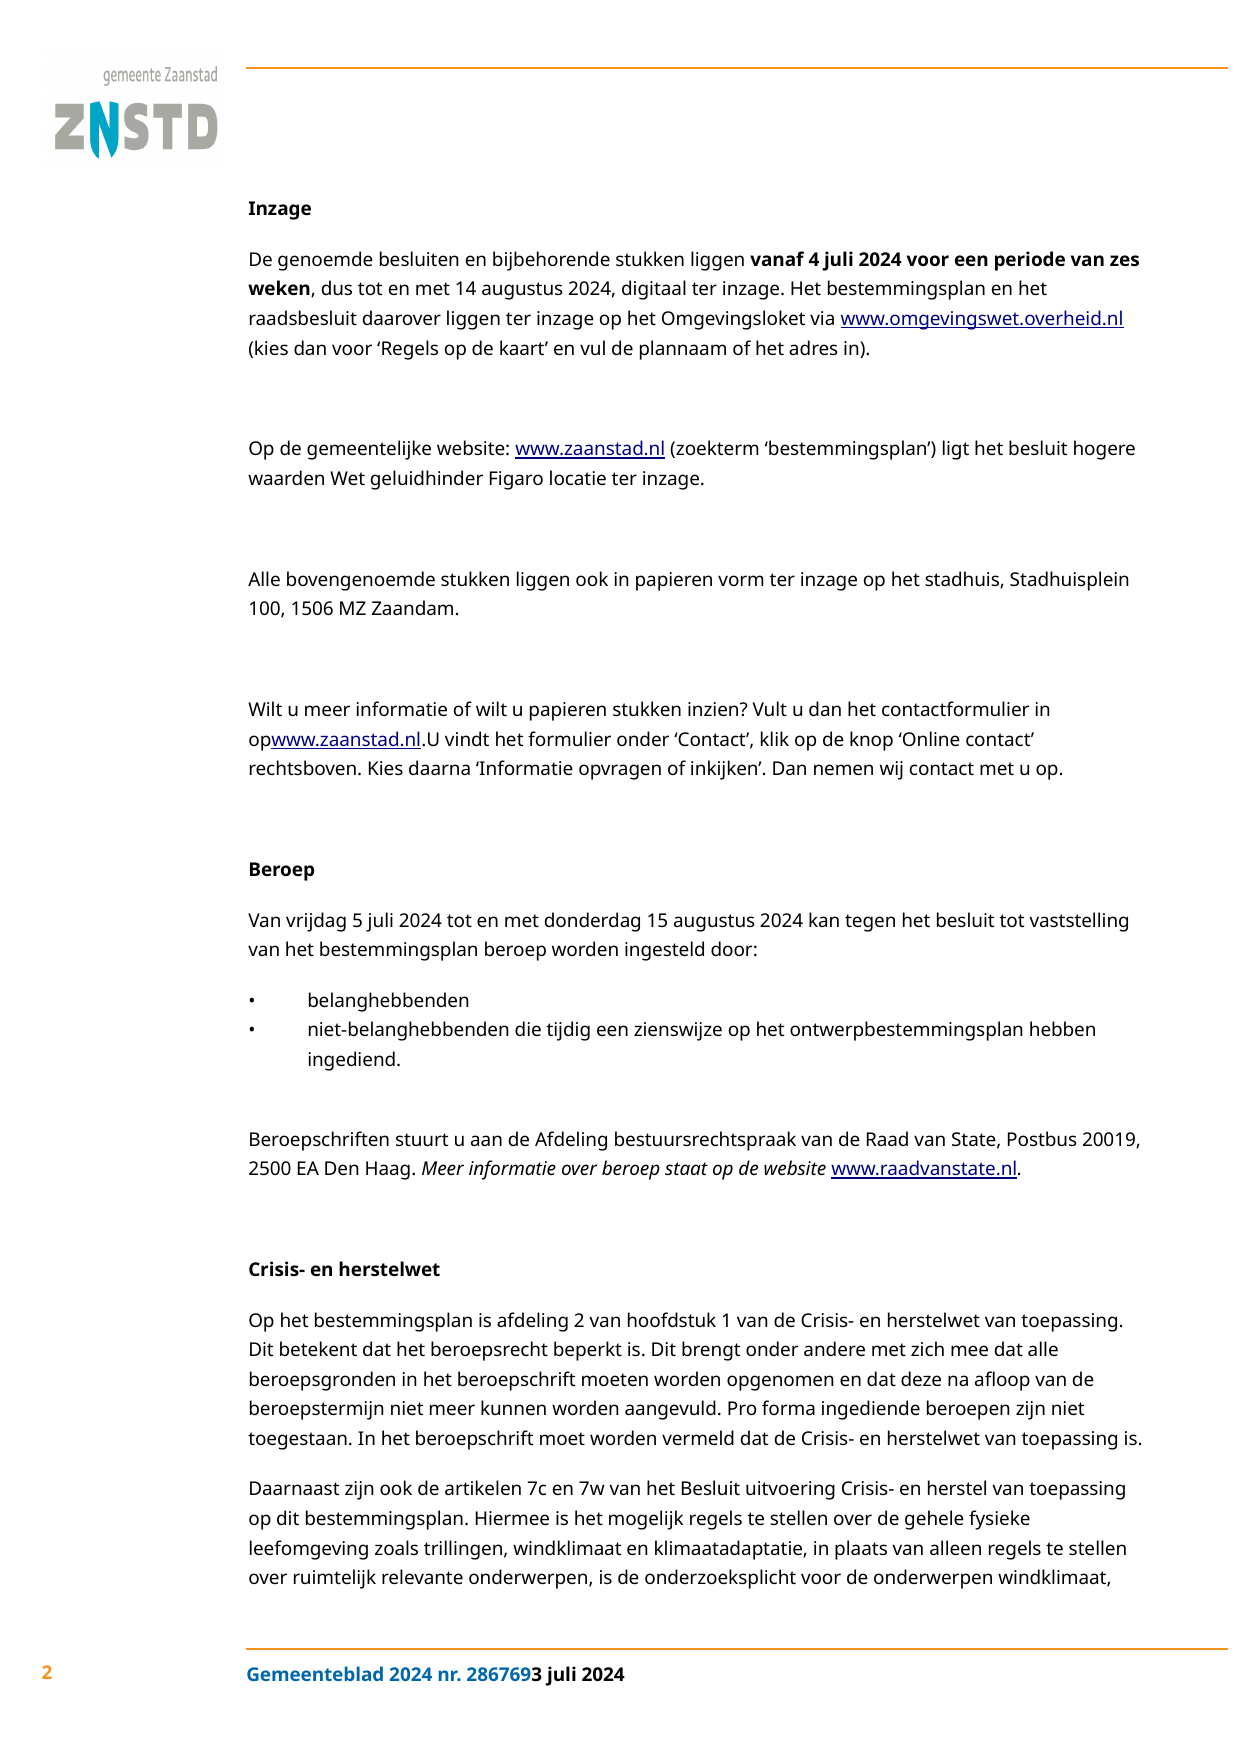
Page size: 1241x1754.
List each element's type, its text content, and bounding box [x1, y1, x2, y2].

text De genoemde besluiten en bijbehorende stukken liggen vanaf 4 juli 2024 voor een periode van zes weken, dus tot en met 14 augustus 2024, digitaal ter inzage. Het bestemmingsplan en het raadsbesluit daarover liggen ter inzage op het Omgevingsloket via www.omgevingswet.overheid.nl (kies dan voor ‘Regels op de kaart’ en vul de plannaam of het adres in). [248, 246, 1152, 361]
text Beroepschriften stuurt u aan de Afdeling bestuursrechtspraak van de Raad van State, Postbus 20019, 2500 EA Den Haag. Meer informatie over beroep staat op de website www.raadvanstate.nl. [248, 1126, 1152, 1181]
list belanghebbenden [248, 987, 1152, 1013]
text Alle bovengenoemde stukken liggen ook in papieren vorm ter inzage op het stadhuis, Stadhuisplein 100, 1506 MZ Zaandam. [248, 566, 1152, 621]
text Op het bestemmingsplan is afdeling 2 van hoofdstuk 1 van de Crisis- en herstelwet van toepassing. Dit betekent dat het beroepsrecht beperkt is. Dit brengt onder andere met zich mee dat alle beroepsgronden in het beroepschrift moeten worden opgenomen en dat deze na afloop van de beroepstermijn niet meer kunnen worden aangevuld. Pro forma ingediende beroepen zijn niet toegestaan. In het beroepschrift moet worden vermeld dat de Crisis- en herstelwet van toepassing is. [248, 1307, 1152, 1451]
text Wilt u meer informatie of wilt u papieren stukken inzien? Vult u dan het contactformulier in opwww.zaanstad.nl.U vindt het formulier onder ‘Contact’, klik op de knop ‘Online contact’ rechtsboven. Kies daarna ‘Informatie opvragen of inkijken’. Dan nemen wij contact met u op. [248, 696, 1152, 781]
text Op de gemeentelijke website: www.zaanstad.nl (zoekterm ‘bestemmingsplan’) ligt het besluit hogere waarden Wet geluidhinder Figaro locatie ter inzage. [248, 436, 1152, 491]
text Van vrijdag 5 juli 2024 tot en met donderdag 15 augustus 2024 kan tegen het besluit tot vaststelling van het bestemmingsplan beroep worden ingesteld door: [248, 907, 1152, 962]
text Beroep [248, 856, 1152, 882]
text Inzage [248, 196, 1152, 221]
picture [41, 47, 231, 172]
list niet-belanghebbenden die tijdig een zienswijze op het ontwerpbestemmingsplan hebben ingediend. [248, 1016, 1152, 1072]
text Crisis- en herstelwet [248, 1256, 1152, 1282]
text Daarnaast zijn ook de artikelen 7c en 7w van het Besluit uitvoering Crisis- en herstel van toepassing op dit bestemmingsplan. Hiermee is het mogelijk regels te stellen over de gehele fysieke leefomgeving zoals trillingen, windklimaat en klimaatadaptatie, in plaats van alleen regels te stellen over ruimtelijk relevante onderwerpen, is de onderzoeksplicht voor de onderwerpen windklimaat, [248, 1476, 1152, 1590]
